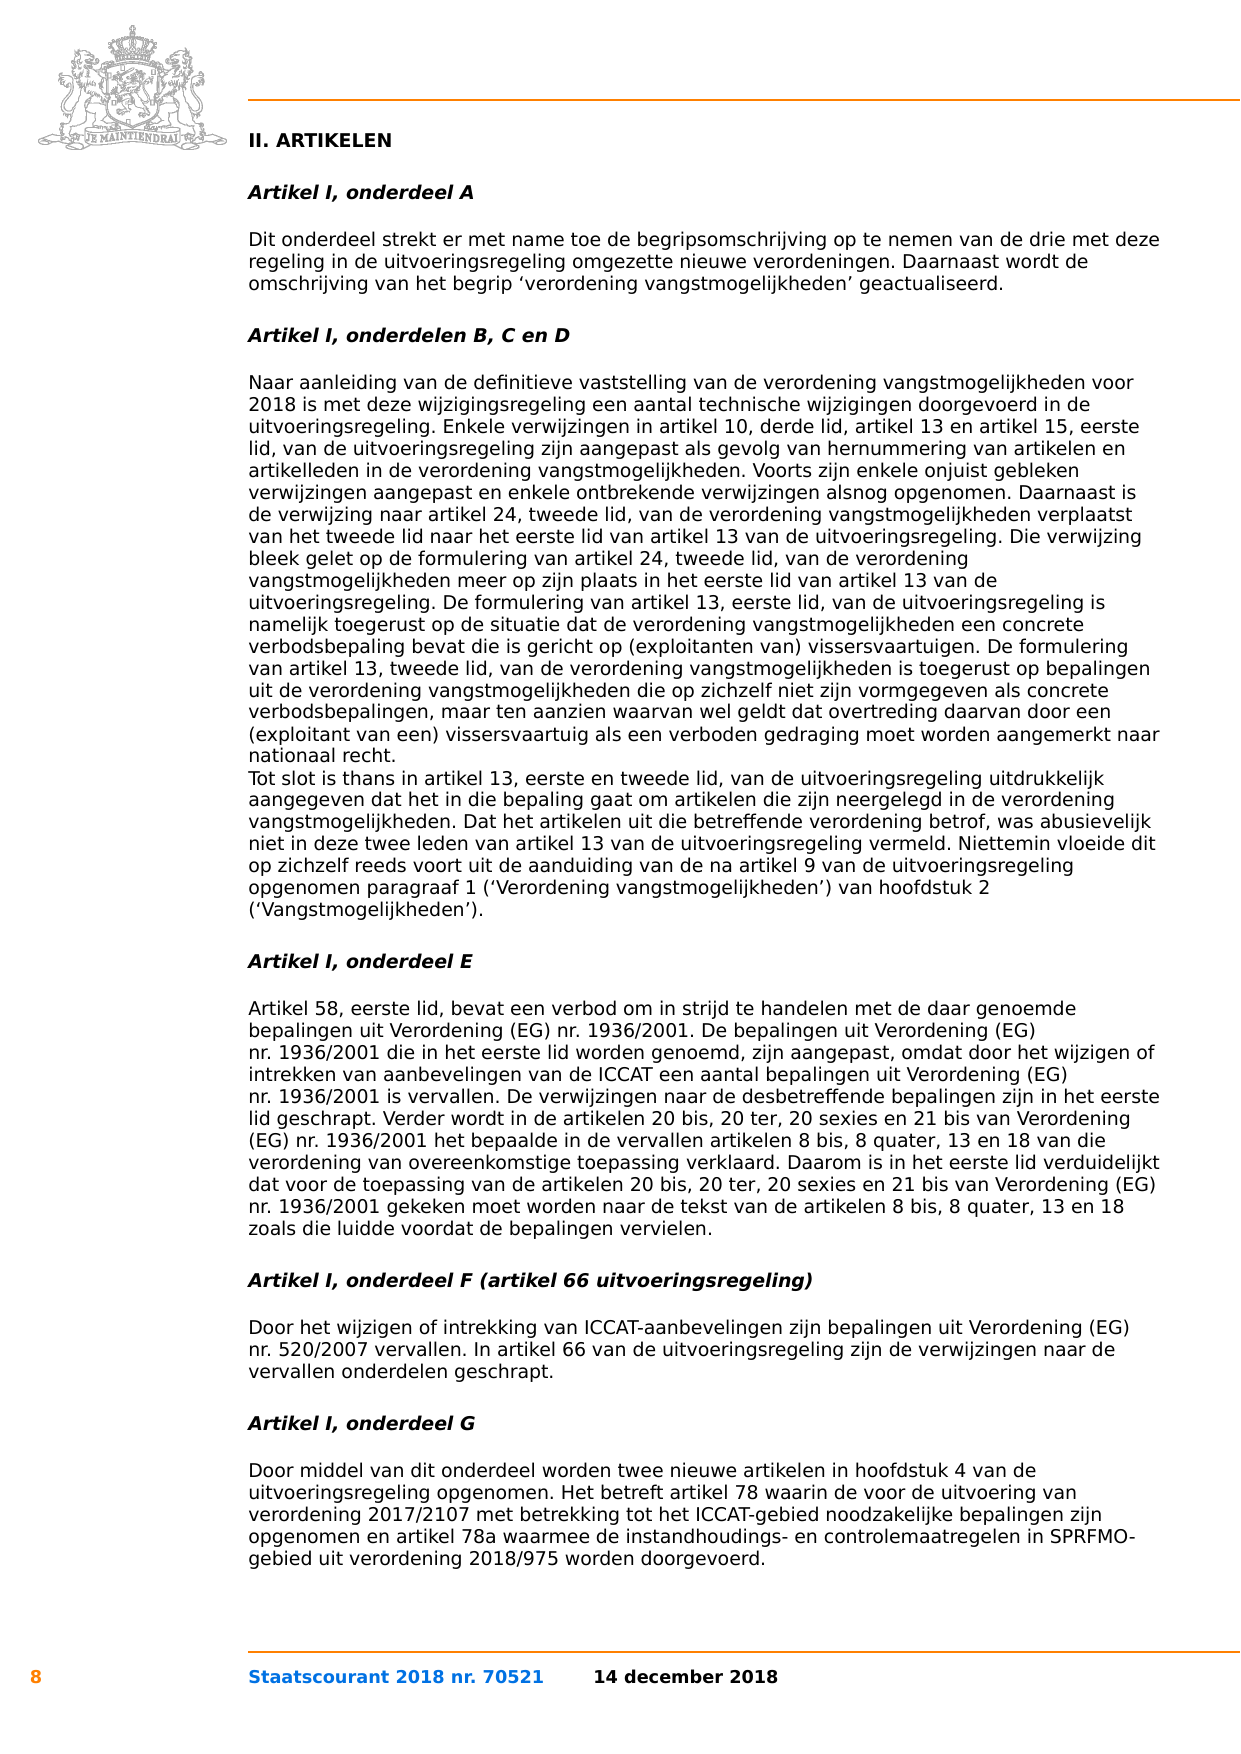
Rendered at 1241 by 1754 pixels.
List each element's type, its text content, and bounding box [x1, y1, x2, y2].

subtitle Artikel I, onderdeel G [248, 1413, 1163, 1435]
text Tot slot is thans in artikel 13, eerste en tweede lid, van de uitvoeringsregeling uitdrukkelijk aangegeven dat het in die bepaling gaat om artikelen die zijn neergelegd in de verordening vangstmogelijkheden. Dat het artikelen uit die betreffende verordening betrof, was abusievelijk niet in deze twee leden van artikel 13 van de uitvoeringsregeling vermeld. Niettemin vloeide dit op zichzelf reeds voort uit de aanduiding van de na artikel 9 van de uitvoeringsregeling opgenomen paragraaf 1 (‘Verordening vangstmogelijkheden’) van hoofdstuk 2 (‘Vangstmogelijkheden’). [248, 767, 1163, 921]
picture [38, 25, 227, 150]
subtitle II. ARTIKELEN [248, 130, 1163, 152]
text Door middel van dit onderdeel worden twee nieuwe artikelen in hoofdstuk 4 van de uitvoeringsregeling opgenomen. Het betreft artikel 78 waarin de voor de uitvoering van verordening 2017/2107 met betrekking tot het ICCAT-gebied noodzakelijke bepalingen zijn opgenomen en artikel 78a waarmee de instandhoudings- en controlemaatregelen in SPRFMO-gebied uit verordening 2018/975 worden doorgevoerd. [248, 1460, 1163, 1570]
text Door het wijzigen of intrekking van ICCAT-aanbevelingen zijn bepalingen uit Verordening (EG) nr. 520/2007 vervallen. In artikel 66 van de uitvoeringsregeling zijn de verwijzingen naar de vervallen onderdelen geschrapt. [248, 1317, 1163, 1383]
subtitle Artikel I, onderdeel E [248, 951, 1163, 973]
subtitle Artikel I, onderdeel A [248, 182, 1163, 204]
subtitle Artikel I, onderdelen B, C en D [248, 325, 1163, 347]
text Dit onderdeel strekt er met name toe de begripsomschrijving op te nemen van de drie met deze regeling in de uitvoeringsregeling omgezette nieuwe verordeningen. Daarnaast wordt de omschrijving van het begrip ‘verordening vangstmogelijkheden’ geactualiseerd. [248, 229, 1163, 295]
text Naar aanleiding van de definitieve vaststelling van de verordening vangstmogelijkheden voor 2018 is met deze wijzigingsregeling een aantal technische wijzigingen doorgevoerd in de uitvoeringsregeling. Enkele verwijzingen in artikel 10, derde lid, artikel 13 en artikel 15, eerste lid, van de uitvoeringsregeling zijn aangepast als gevolg van hernummering van artikelen en artikelleden in de verordening vangstmogelijkheden. Voorts zijn enkele onjuist gebleken verwijzingen aangepast en enkele ontbrekende verwijzingen alsnog opgenomen. Daarnaast is de verwijzing naar artikel 24, tweede lid, van de verordening vangstmogelijkheden verplaatst van het tweede lid naar het eerste lid van artikel 13 van de uitvoeringsregeling. Die verwijzing bleek gelet op de formulering van artikel 24, tweede lid, van de verordening vangstmogelijkheden meer op zijn plaats in het eerste lid van artikel 13 van de uitvoeringsregeling. De formulering van artikel 13, eerste lid, van de uitvoeringsregeling is namelijk toegerust op de situatie dat de verordening vangstmogelijkheden een concrete verbodsbepaling bevat die is gericht op (exploitanten van) vissersvaartuigen. De formulering van artikel 13, tweede lid, van de verordening vangstmogelijkheden is toegerust op bepalingen uit de verordening vangstmogelijkheden die op zichzelf niet zijn vormgegeven als concrete verbodsbepalingen, maar ten aanzien waarvan wel geldt dat overtreding daarvan door een (exploitant van een) vissersvaartuig als een verboden gedraging moet worden aangemerkt naar nationaal recht. [248, 372, 1163, 767]
subtitle Artikel I, onderdeel F (artikel 66 uitvoeringsregeling) [248, 1270, 1163, 1292]
text Artikel 58, eerste lid, bevat een verbod om in strijd te handelen met de daar genoemde bepalingen uit Verordening (EG) nr. 1936/2001. De bepalingen uit Verordening (EG) nr. 1936/2001 die in het eerste lid worden genoemd, zijn aangepast, omdat door het wijzigen of intrekken van aanbevelingen van de ICCAT een aantal bepalingen uit Verordening (EG) nr. 1936/2001 is vervallen. De verwijzingen naar de desbetreffende bepalingen zijn in het eerste lid geschrapt. Verder wordt in de artikelen 20 bis, 20 ter, 20 sexies en 21 bis van Verordening (EG) nr. 1936/2001 het bepaalde in de vervallen artikelen 8 bis, 8 quater, 13 en 18 van die verordening van overeenkomstige toepassing verklaard. Daarom is in het eerste lid verduidelijkt dat voor de toepassing van de artikelen 20 bis, 20 ter, 20 sexies en 21 bis van Verordening (EG) nr. 1936/2001 gekeken moet worden naar de tekst van de artikelen 8 bis, 8 quater, 13 en 18 zoals die luidde voordat de bepalingen vervielen. [248, 998, 1163, 1240]
